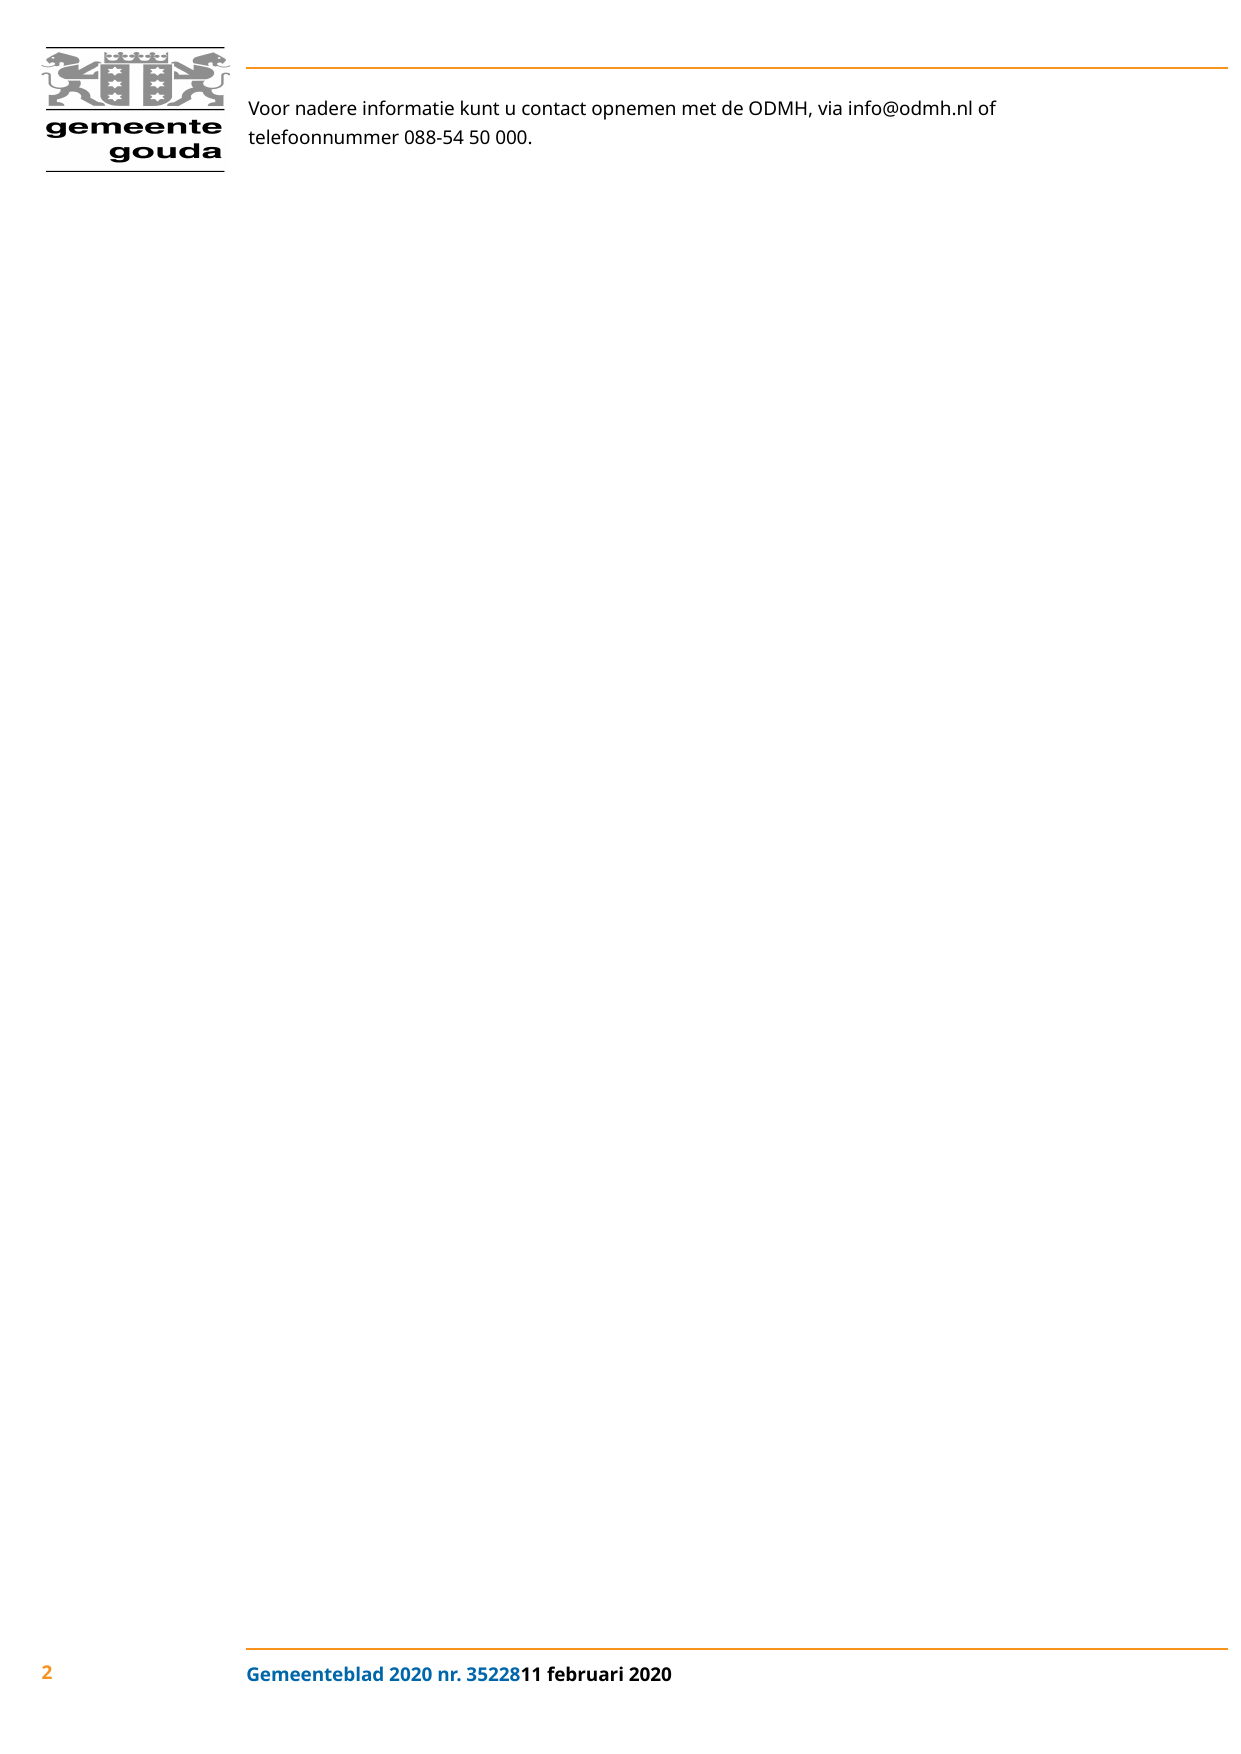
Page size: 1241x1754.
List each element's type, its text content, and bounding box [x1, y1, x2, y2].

picture [41, 47, 231, 172]
text Voor nadere informatie kunt u contact opnemen met de ODMH, via info@odmh.nl of telefoonnummer 088-54 50 000. [248, 95, 1152, 150]
